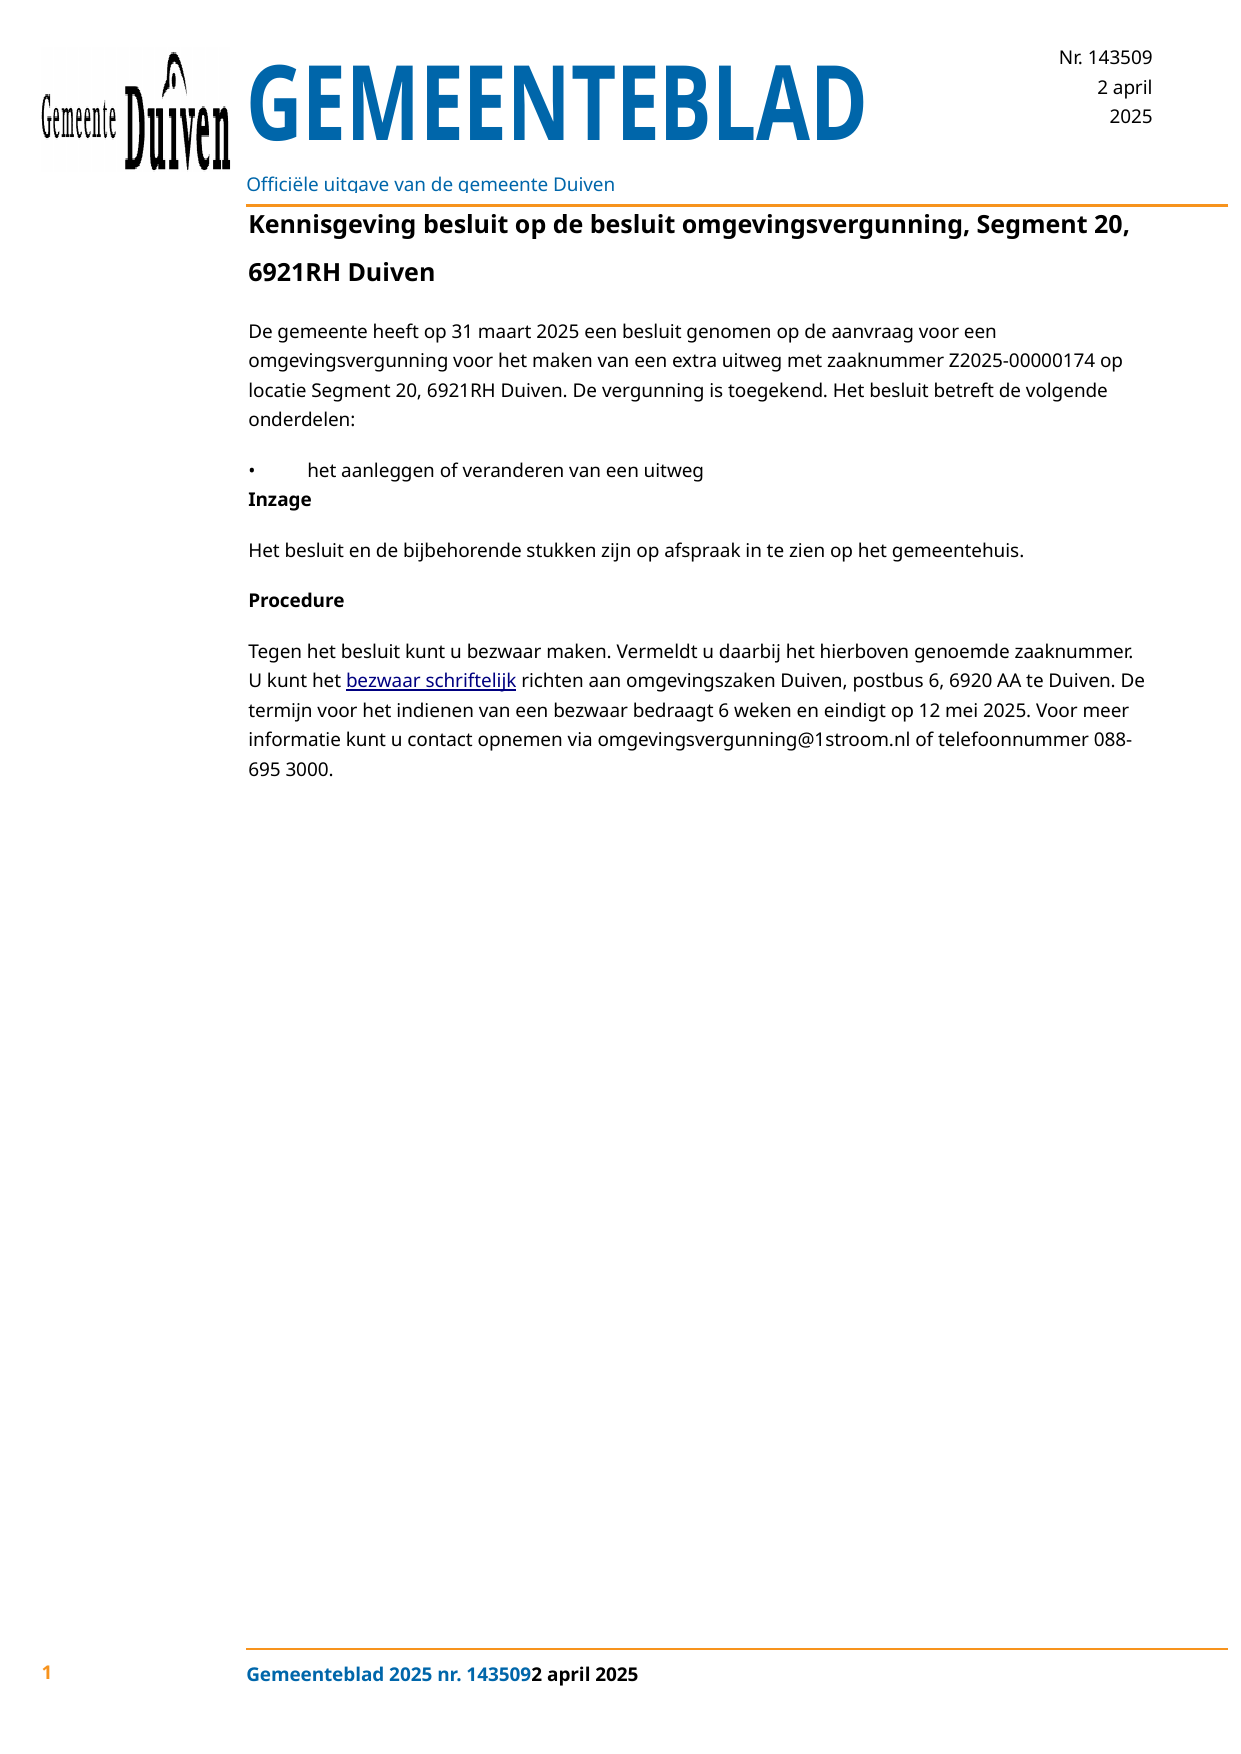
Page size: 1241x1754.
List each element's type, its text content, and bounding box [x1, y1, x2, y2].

picture [41, 47, 231, 172]
text Tegen het besluit kunt u bezwaar maken. Vermeldt u daarbij het hierboven genoemde zaaknummer. U kunt het bezwaar schriftelijk richten aan omgevingszaken Duiven, postbus 6, 6920 AA te Duiven. De termijn voor het indienen van een bezwaar bedraagt 6 weken en eindigt op 12 mei 2025. Voor meer informatie kunt u contact opnemen via omgevingsvergunning@1stroom.nl of telefoonnummer 088-695 3000. [248, 638, 1152, 782]
list het aanleggen of veranderen van een uitweg [248, 457, 1152, 483]
text Het besluit en de bijbehorende stukken zijn op afspraak in te zien op het gemeentehuis. [248, 537, 1152, 563]
text Kennisgeving besluit op de besluit omgevingsvergunning, Segment 20, 6921RH Duiven [248, 207, 1152, 288]
text Inzage [248, 487, 1152, 512]
text De gemeente heeft op 31 maart 2025 een besluit genomen op de aanvraag voor een omgevingsvergunning voor het maken van een extra uitweg met zaaknummer Z2025-00000174 op locatie Segment 20, 6921RH Duiven. De vergunning is toegekend. Het besluit betreft de volgende onderdelen: [248, 318, 1152, 432]
text Procedure [248, 587, 1152, 613]
